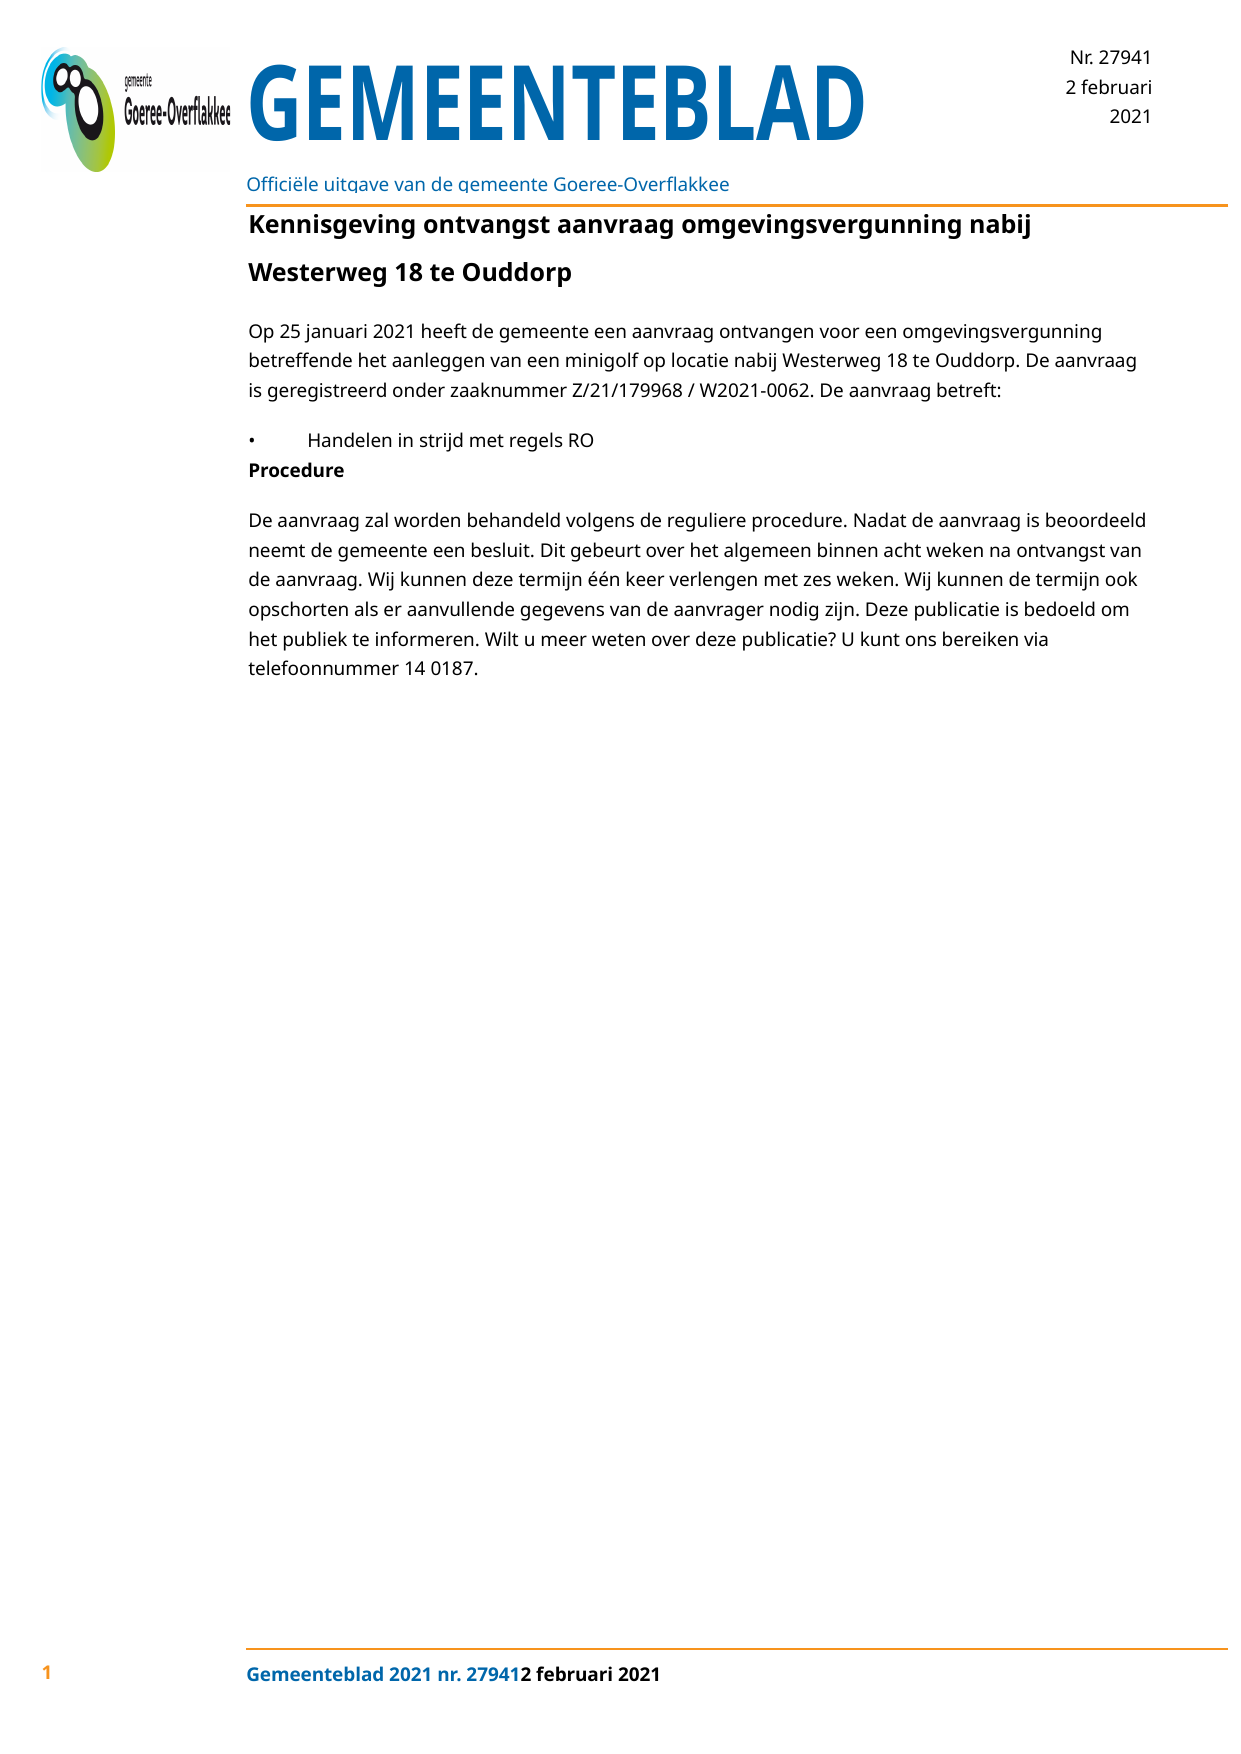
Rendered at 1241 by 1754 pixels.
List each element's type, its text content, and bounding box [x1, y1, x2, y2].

text Procedure [248, 457, 1152, 483]
text Op 25 januari 2021 heeft de gemeente een aanvraag ontvangen voor een omgevingsvergunning betreffende het aanleggen van een minigolf op locatie nabij Westerweg 18 te Ouddorp. De aanvraag is geregistreerd onder zaaknummer Z/21/179968 / W2021-0062. De aanvraag betreft: [248, 318, 1152, 403]
text Kennisgeving ontvangst aanvraag omgevingsvergunning nabij Westerweg 18 te Ouddorp [248, 207, 1152, 288]
text De aanvraag zal worden behandeld volgens de reguliere procedure. Nadat de aanvraag is beoordeeld neemt de gemeente een besluit. Dit gebeurt over het algemeen binnen acht weken na ontvangst van de aanvraag. Wij kunnen deze termijn één keer verlengen met zes weken. Wij kunnen de termijn ook opschorten als er aanvullende gegevens van de aanvrager nodig zijn. Deze publicatie is bedoeld om het publiek te informeren. Wilt u meer weten over deze publicatie? U kunt ons bereiken via telefoonnummer 14 0187. [248, 507, 1152, 681]
picture [41, 47, 231, 172]
list Handelen in strijd met regels RO [248, 427, 1152, 453]
